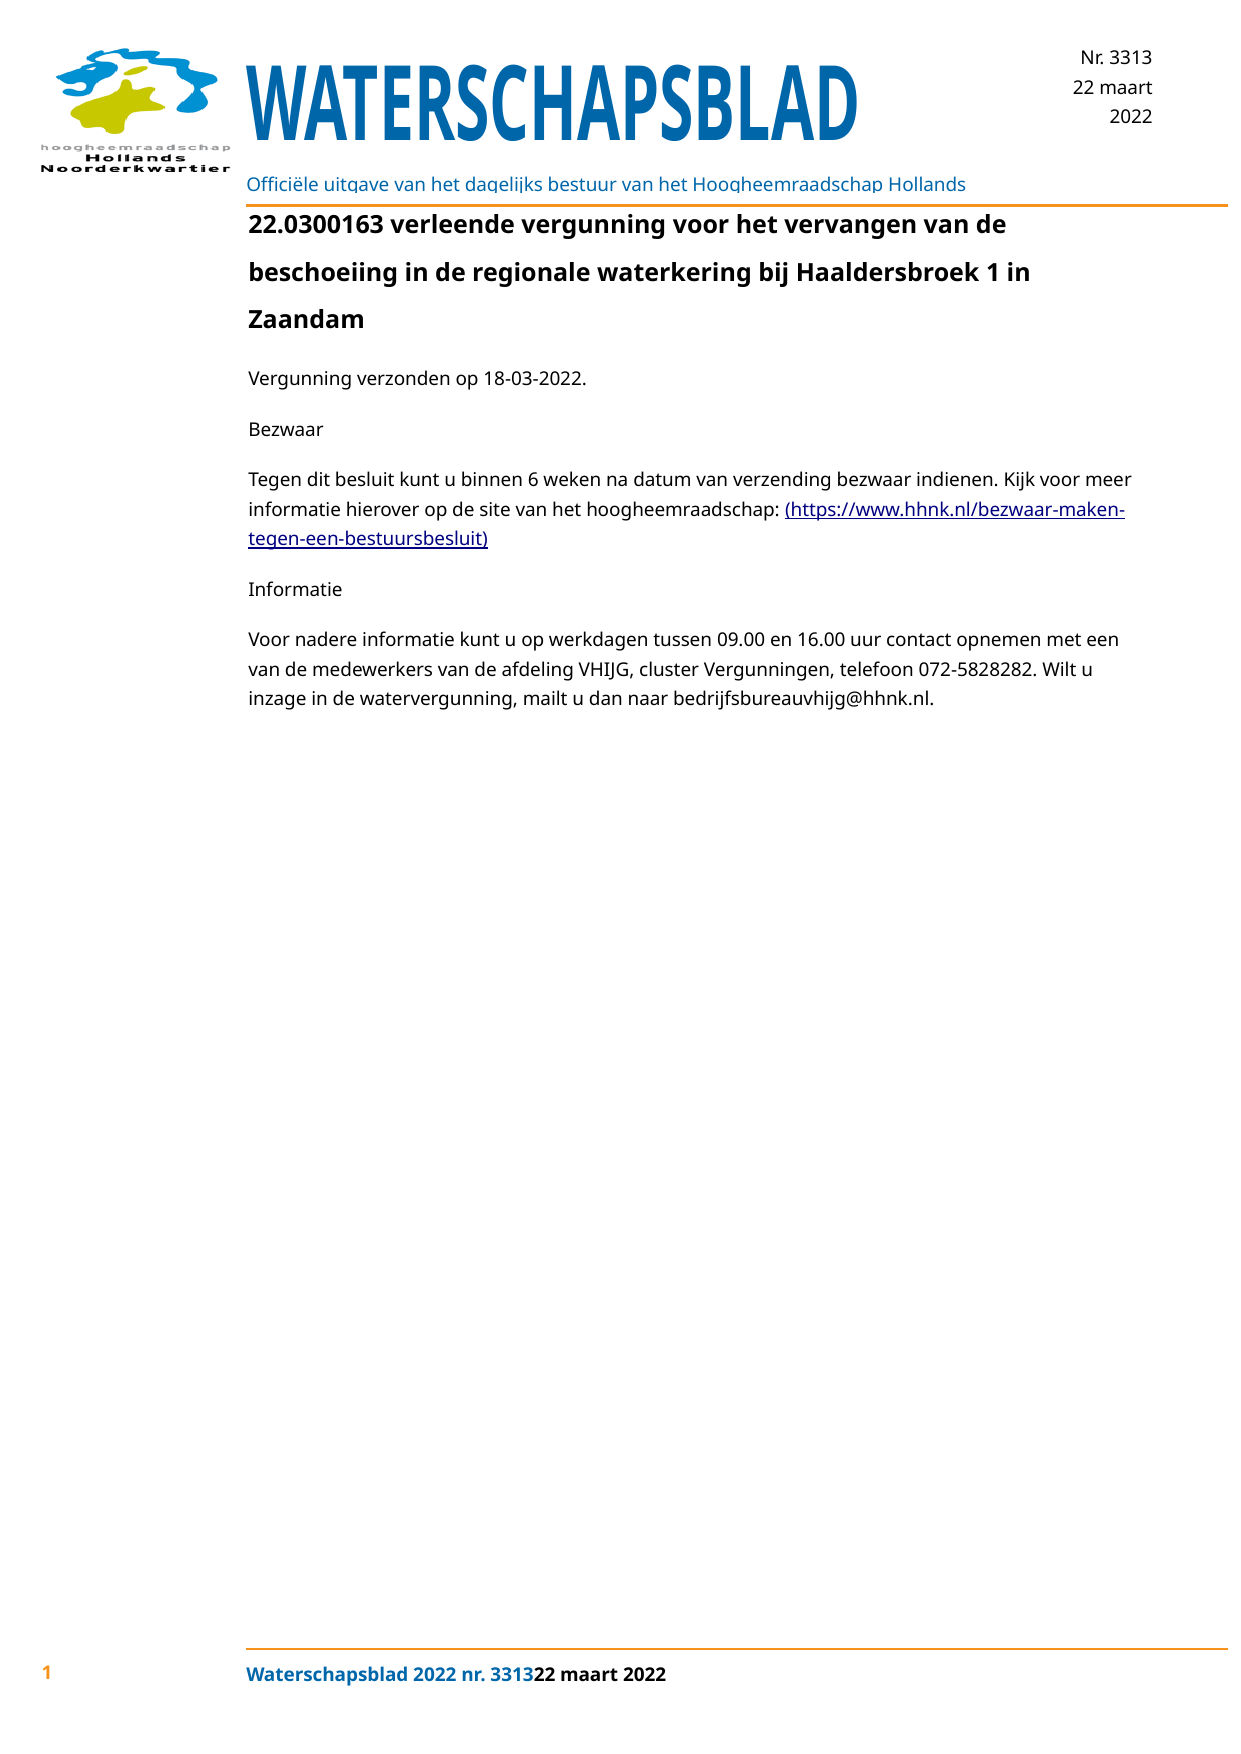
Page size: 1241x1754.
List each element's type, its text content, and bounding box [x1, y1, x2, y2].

text Bezwaar [248, 416, 1152, 442]
text Tegen dit besluit kunt u binnen 6 weken na datum van verzending bezwaar indienen. Kijk voor meer informatie hierover op de site van het hoogheemraadschap: (https://www.hhnk.nl/bezwaar-maken-tegen-een-bestuursbesluit) [248, 466, 1152, 551]
picture [41, 47, 231, 172]
text 22.0300163 verleende vergunning voor het vervangen van de beschoeiing in de regionale waterkering bij Haaldersbroek 1 in Zaandam [248, 207, 1152, 336]
text Voor nadere informatie kunt u op werkdagen tussen 09.00 en 16.00 uur contact opnemen met een van de medewerkers van de afdeling VHIJG, cluster Vergunningen, telefoon 072-5828282. Wilt u inzage in de watervergunning, mailt u dan naar bedrijfsbureauvhijg@hhnk.nl. [248, 626, 1152, 711]
text Vergunning verzonden op 18-03-2022. [248, 366, 1152, 391]
text Informatie [248, 576, 1152, 602]
